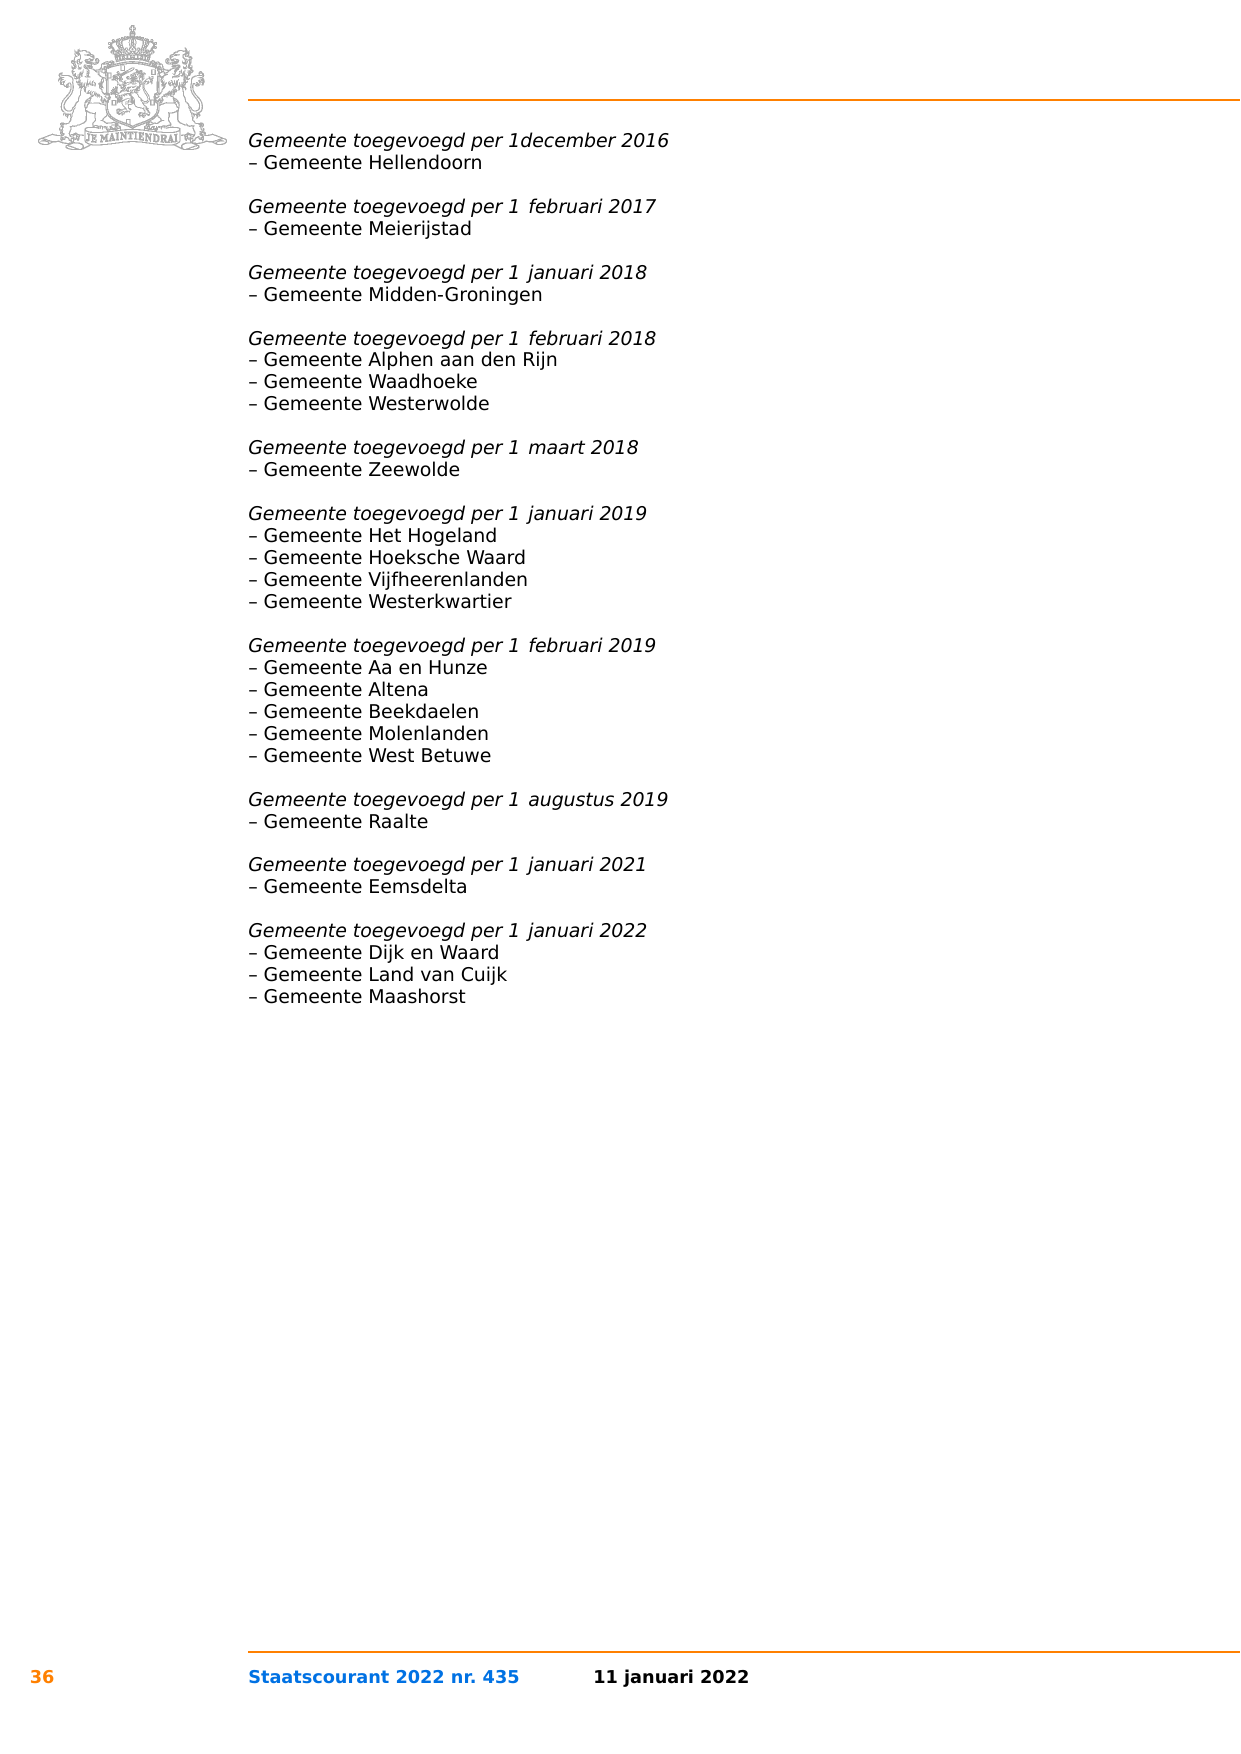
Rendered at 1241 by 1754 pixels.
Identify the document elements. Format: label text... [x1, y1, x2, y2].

text – Gemeente Waadhoeke [248, 371, 1163, 393]
text – Gemeente Hoeksche Waard [248, 547, 1163, 569]
subtitle Gemeente toegevoegd per 1 februari 2018 [248, 327, 1163, 349]
text – Gemeente Het Hogeland [248, 525, 1163, 547]
subtitle Gemeente toegevoegd per 1 januari 2022 [248, 920, 1163, 942]
subtitle Gemeente toegevoegd per 1 augustus 2019 [248, 788, 1163, 811]
subtitle Gemeente toegevoegd per 1december 2016 [248, 130, 1163, 152]
subtitle Gemeente toegevoegd per 1 januari 2021 [248, 854, 1163, 876]
text – Gemeente Midden-Groningen [248, 283, 1163, 306]
text – Gemeente Dijk en Waard [248, 942, 1163, 964]
text – Gemeente Alphen aan den Rijn [248, 349, 1163, 371]
text – Gemeente Molenlanden [248, 723, 1163, 745]
subtitle Gemeente toegevoegd per 1 januari 2018 [248, 262, 1163, 283]
text – Gemeente Maashorst [248, 986, 1163, 1008]
text – Gemeente Beekdaelen [248, 701, 1163, 723]
text – Gemeente Westerwolde [248, 393, 1163, 415]
text – Gemeente Meierijstad [248, 218, 1163, 240]
text – Gemeente Eemsdelta [248, 876, 1163, 898]
subtitle Gemeente toegevoegd per 1 januari 2019 [248, 503, 1163, 525]
subtitle Gemeente toegevoegd per 1 februari 2017 [248, 196, 1163, 218]
text – Gemeente West Betuwe [248, 745, 1163, 767]
text – Gemeente Zeewolde [248, 459, 1163, 481]
subtitle Gemeente toegevoegd per 1 februari 2019 [248, 635, 1163, 657]
text – Gemeente Vijfheerenlanden [248, 569, 1163, 591]
text – Gemeente Altena [248, 679, 1163, 701]
text – Gemeente Land van Cuijk [248, 964, 1163, 986]
text – Gemeente Raalte [248, 811, 1163, 832]
subtitle Gemeente toegevoegd per 1 maart 2018 [248, 437, 1163, 459]
text – Gemeente Westerkwartier [248, 591, 1163, 613]
text – Gemeente Aa en Hunze [248, 657, 1163, 679]
text – Gemeente Hellendoorn [248, 152, 1163, 174]
picture [38, 25, 227, 150]
